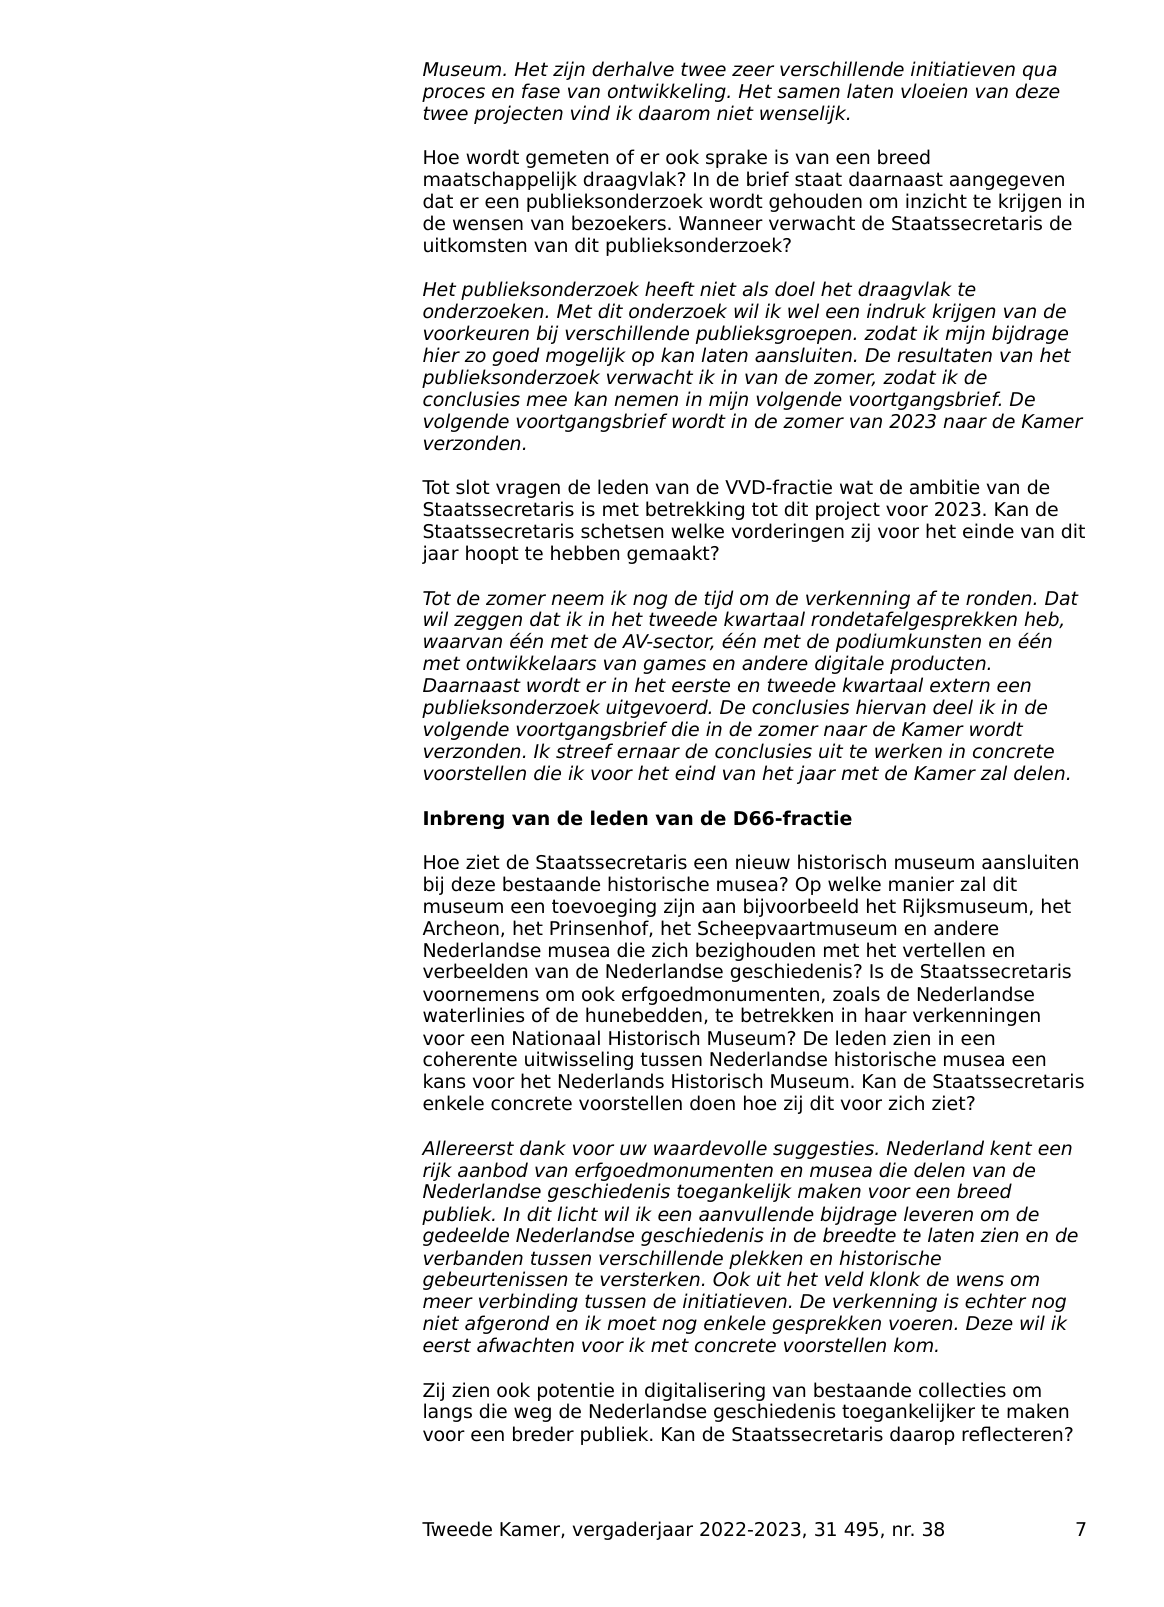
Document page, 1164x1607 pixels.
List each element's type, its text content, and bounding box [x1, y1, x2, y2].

text Zij zien ook potentie in digitalisering van bestaande collecties om langs die weg de Nederlandse geschiedenis toegankelijker te maken voor een breder publiek. Kan de Staatssecretaris daarop reflecteren? [422, 1379, 1087, 1445]
text Allereerst dank voor uw waardevolle suggesties. Nederland kent een rijk aanbod van erfgoedmonumenten en musea die delen van de Nederlandse geschiedenis toegankelijk maken voor een breed publiek. In dit licht wil ik een aanvullende bijdrage leveren om de gedeelde Nederlandse geschiedenis in de breedte te laten zien en de verbanden tussen verschillende plekken en historische gebeurtenissen te versterken. Ook uit het veld klonk de wens om meer verbinding tussen de initiatieven. De verkenning is echter nog niet afgerond en ik moet nog enkele gesprekken voeren. Deze wil ik eerst afwachten voor ik met concrete voorstellen kom. [422, 1137, 1087, 1357]
text Hoe ziet de Staatssecretaris een nieuw historisch museum aansluiten bij deze bestaande historische musea? Op welke manier zal dit museum een toevoeging zijn aan bijvoorbeeld het Rijksmuseum, het Archeon, het Prinsenhof, het Scheepvaartmuseum en andere Nederlandse musea die zich bezighouden met het vertellen en verbeelden van de Nederlandse geschiedenis? Is de Staatssecretaris voornemens om ook erfgoedmonumenten, zoals de Nederlandse waterlinies of de hunebedden, te betrekken in haar verkenningen voor een Nationaal Historisch Museum? De leden zien in een coherente uitwisseling tussen Nederlandse historische musea een kans voor het Nederlands Historisch Museum. Kan de Staatssecretaris enkele concrete voorstellen doen hoe zij dit voor zich ziet? [422, 852, 1087, 1115]
text Het publieksonderzoek heeft niet als doel het draagvlak te onderzoeken. Met dit onderzoek wil ik wel een indruk krijgen van de voorkeuren bij verschillende publieksgroepen. zodat ik mijn bijdrage hier zo goed mogelijk op kan laten aansluiten. De resultaten van het publieksonderzoek verwacht ik in van de zomer, zodat ik de conclusies mee kan nemen in mijn volgende voortgangsbrief. De volgende voortgangsbrief wordt in de zomer van 2023 naar de Kamer verzonden. [422, 279, 1087, 455]
text Hoe wordt gemeten of er ook sprake is van een breed maatschappelijk draagvlak? In de brief staat daarnaast aangegeven dat er een publieksonderzoek wordt gehouden om inzicht te krijgen in de wensen van bezoekers. Wanneer verwacht de Staatssecretaris de uitkomsten van dit publieksonderzoek? [422, 147, 1087, 257]
text Tot slot vragen de leden van de VVD-fractie wat de ambitie van de Staatssecretaris is met betrekking tot dit project voor 2023. Kan de Staatssecretaris schetsen welke vorderingen zij voor het einde van dit jaar hoopt te hebben gemaakt? [422, 477, 1087, 565]
text Tot de zomer neem ik nog de tijd om de verkenning af te ronden. Dat wil zeggen dat ik in het tweede kwartaal rondetafelgesprekken heb, waarvan één met de AV-sector, één met de podiumkunsten en één met ontwikkelaars van games en andere digitale producten. Daarnaast wordt er in het eerste en tweede kwartaal extern een publieksonderzoek uitgevoerd. De conclusies hiervan deel ik in de volgende voortgangsbrief die in de zomer naar de Kamer wordt verzonden. Ik streef ernaar de conclusies uit te werken in concrete voorstellen die ik voor het eind van het jaar met de Kamer zal delen. [422, 587, 1087, 785]
subtitle Inbreng van de leden van de D66-fractie [422, 807, 1087, 829]
text Museum. Het zijn derhalve twee zeer verschillende initiatieven qua proces en fase van ontwikkeling. Het samen laten vloeien van deze twee projecten vind ik daarom niet wenselijk. [422, 59, 1087, 125]
